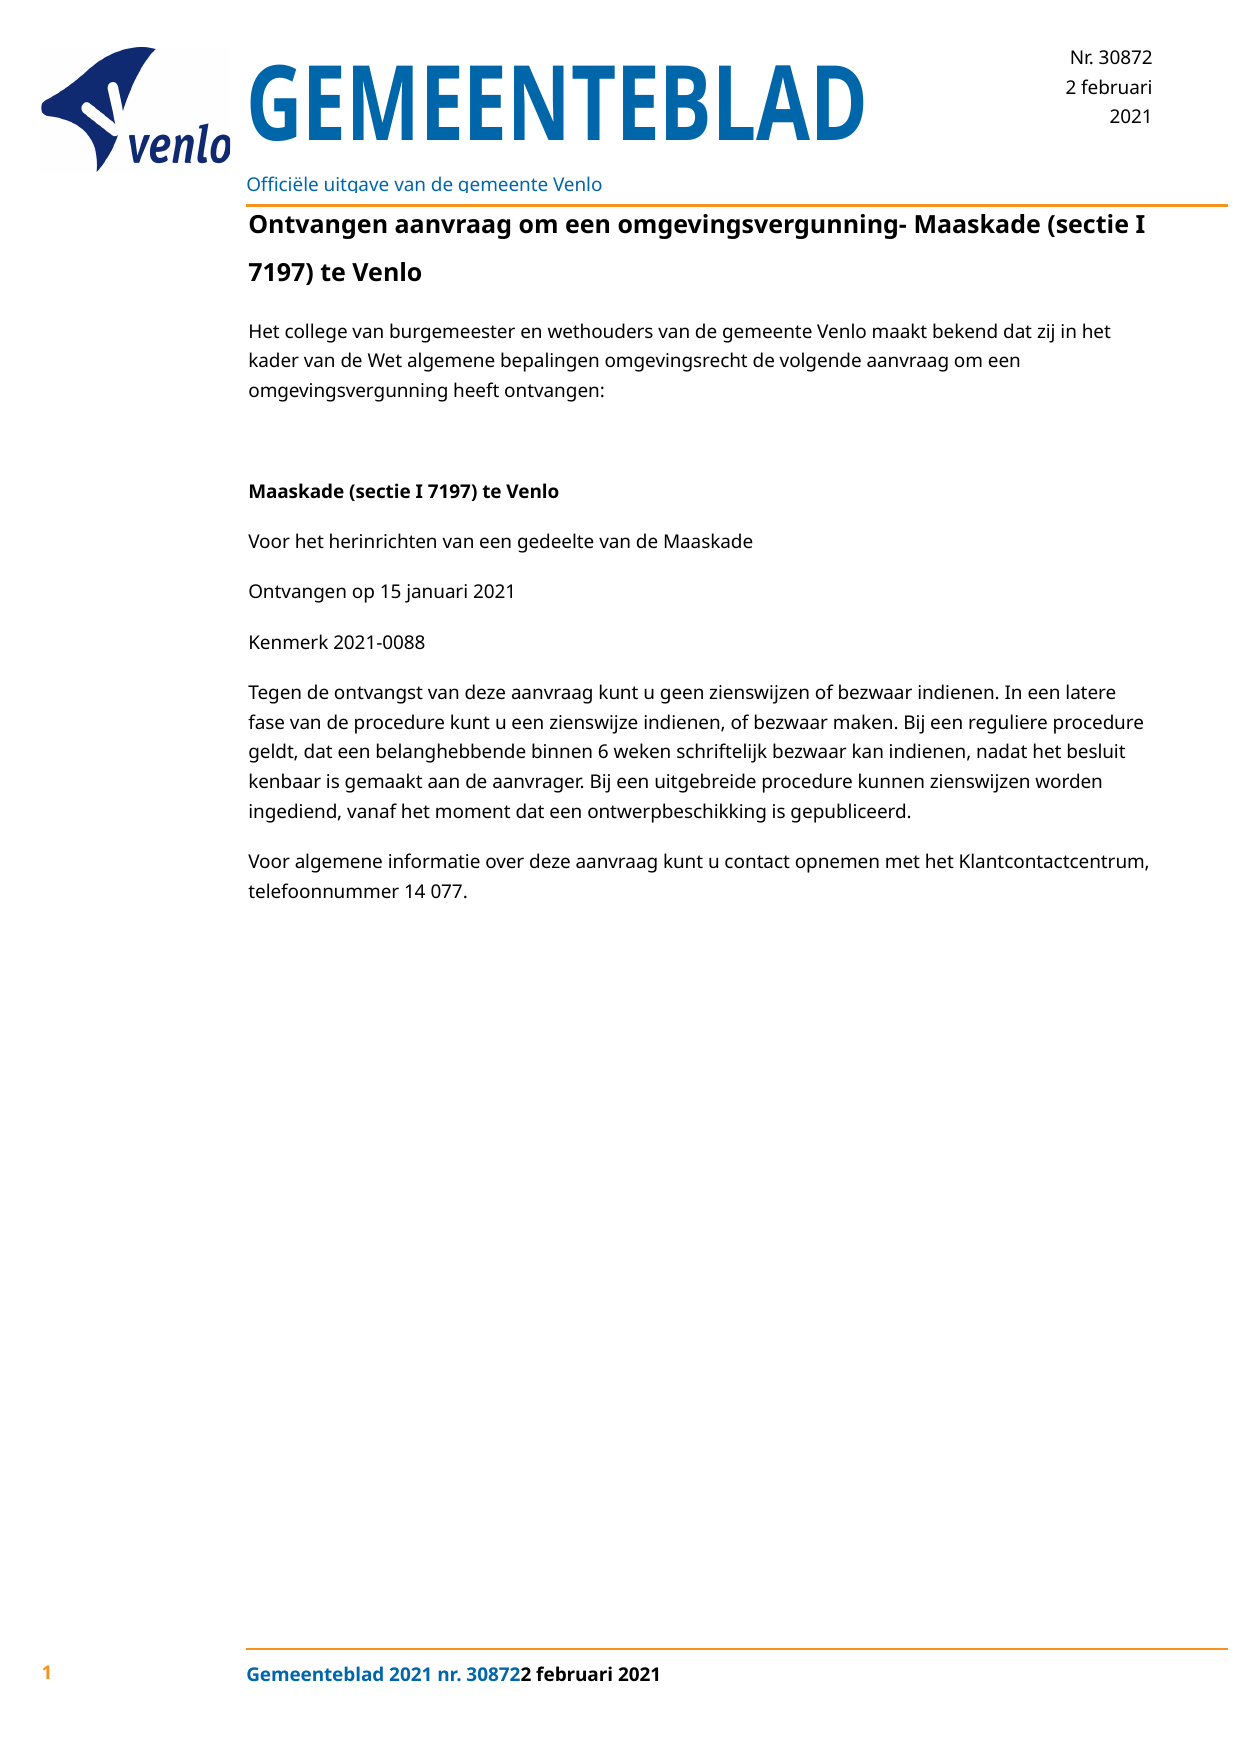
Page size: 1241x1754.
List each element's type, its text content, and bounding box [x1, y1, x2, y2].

picture [41, 47, 231, 172]
text Het college van burgemeester en wethouders van de gemeente Venlo maakt bekend dat zij in het kader van de Wet algemene bepalingen omgevingsrecht de volgende aanvraag om een omgevingsvergunning heeft ontvangen: [248, 318, 1152, 403]
text Ontvangen aanvraag om een omgevingsvergunning- Maaskade (sectie I 7197) te Venlo [248, 207, 1152, 288]
text Maaskade (sectie I 7197) te Venlo [248, 478, 1152, 504]
text Kenmerk 2021-0088 [248, 629, 1152, 655]
text Voor algemene informatie over deze aanvraag kunt u contact opnemen met het Klantcontactcentrum, telefoonnummer 14 077. [248, 848, 1152, 904]
text Tegen de ontvangst van deze aanvraag kunt u geen zienswijzen of bezwaar indienen. In een latere fase van de procedure kunt u een zienswijze indienen, of bezwaar maken. Bij een reguliere procedure geldt, dat een belanghebbende binnen 6 weken schriftelijk bezwaar kan indienen, nadat het besluit kenbaar is gemaakt aan de aanvrager. Bij een uitgebreide procedure kunnen zienswijzen worden ingediend, vanaf het moment dat een ontwerpbeschikking is gepubliceerd. [248, 679, 1152, 824]
text Ontvangen op 15 januari 2021 [248, 579, 1152, 604]
text Voor het herinrichten van een gedeelte van de Maaskade [248, 528, 1152, 554]
